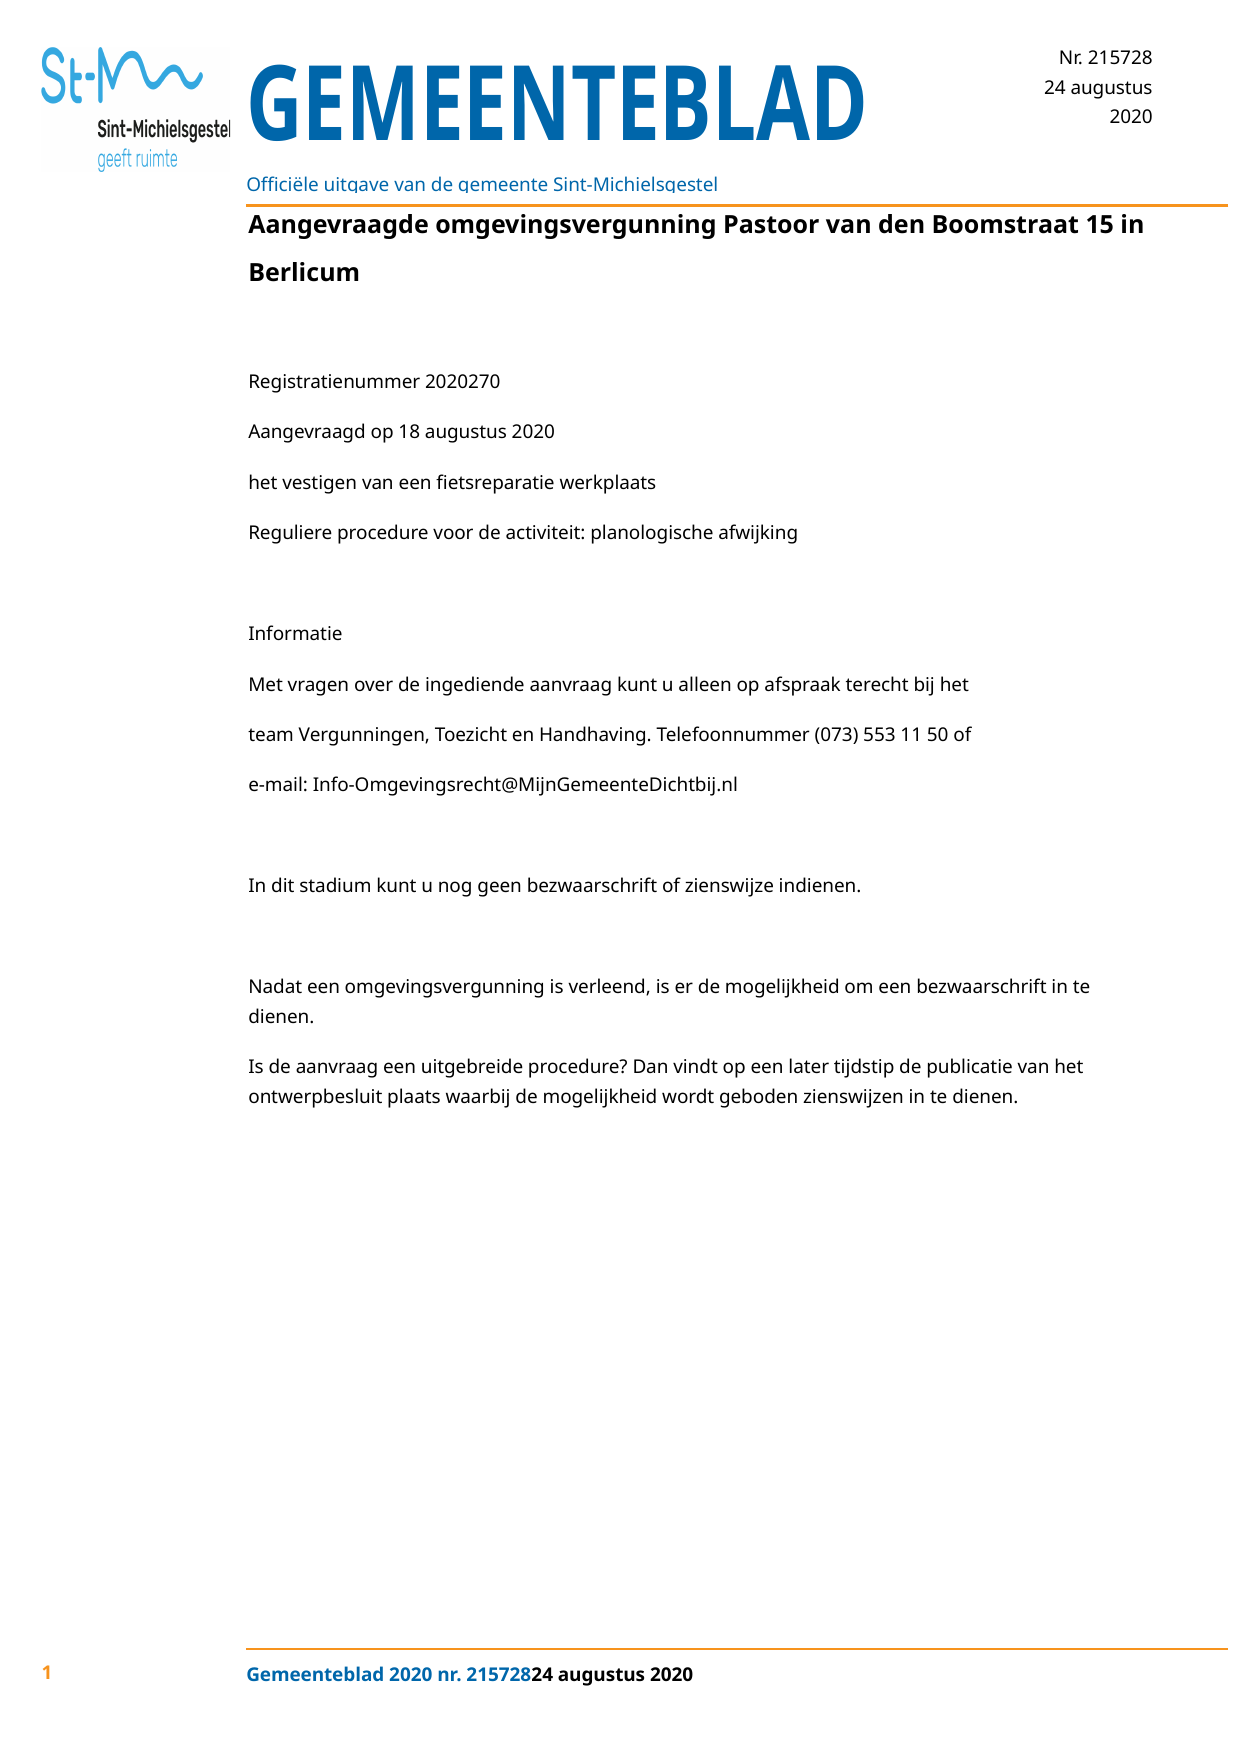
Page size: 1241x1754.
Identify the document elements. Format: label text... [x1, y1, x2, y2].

text het vestigen van een fietsreparatie werkplaats [248, 469, 1152, 495]
text Met vragen over de ingediende aanvraag kunt u alleen op afspraak terecht bij het [248, 671, 1152, 697]
text Is de aanvraag een uitgebreide procedure? Dan vindt op een later tijdstip de publicatie van het ontwerpbesluit plaats waarbij de mogelijkheid wordt geboden zienswijzen in te dienen. [248, 1053, 1152, 1109]
text Reguliere procedure voor de activiteit: planologische afwijking [248, 519, 1152, 545]
text Registratienummer 2020270 [248, 368, 1152, 394]
text Aangevraagde omgevingsvergunning Pastoor van den Boomstraat 15 in Berlicum [248, 207, 1152, 288]
text Aangevraagd op 18 augustus 2020 [248, 419, 1152, 444]
text Informatie [248, 620, 1152, 646]
text e-mail: Info-Omgevingsrecht@MijnGemeenteDichtbij.nl [248, 772, 1152, 797]
picture [41, 47, 231, 172]
text team Vergunningen, Toezicht en Handhaving. Telefoonnummer (073) 553 11 50 of [248, 721, 1152, 747]
text Nadat een omgevingsvergunning is verleend, is er de mogelijkheid om een bezwaarschrift in te dienen. [248, 973, 1152, 1029]
text In dit stadium kunt u nog geen bezwaarschrift of zienswijze indienen. [248, 872, 1152, 898]
